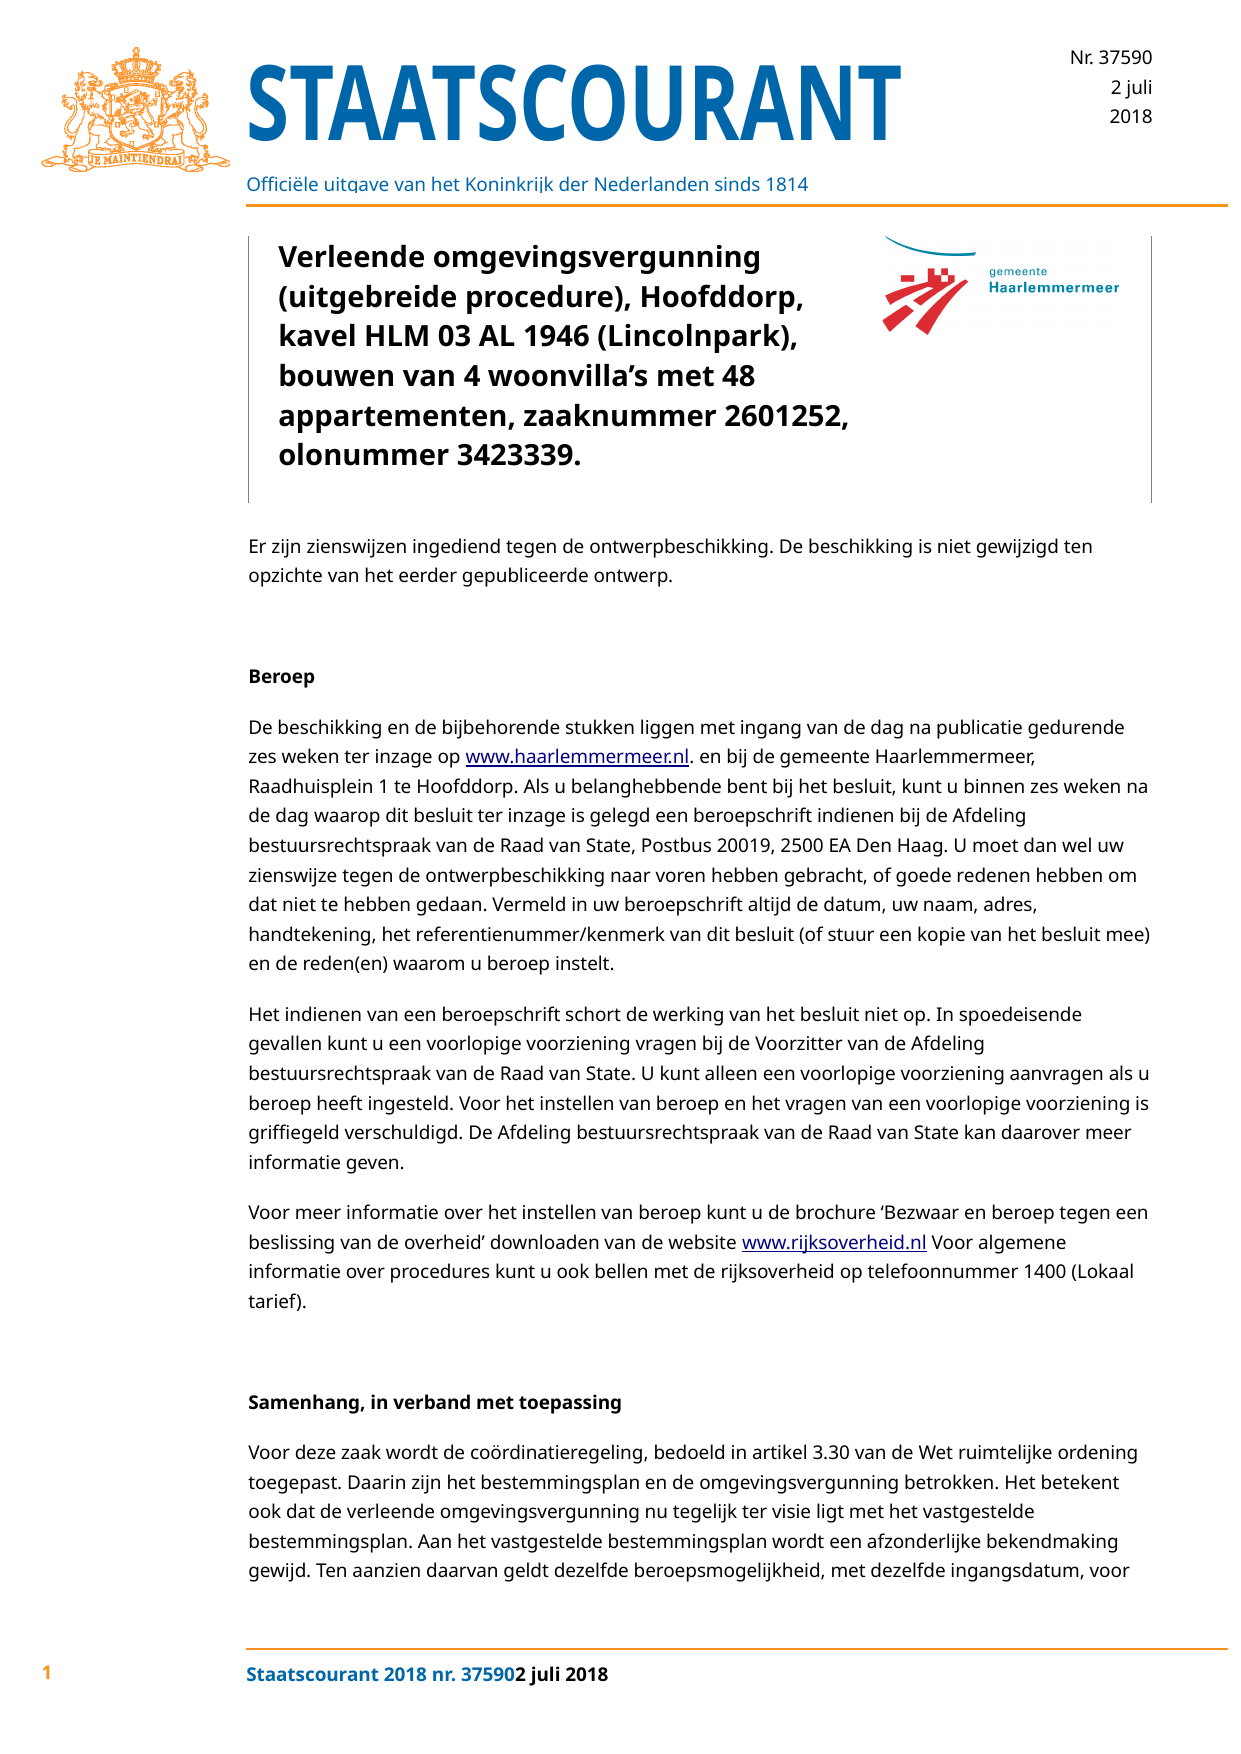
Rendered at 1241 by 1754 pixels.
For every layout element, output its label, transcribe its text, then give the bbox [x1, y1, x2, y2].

picture [882, 236, 1119, 335]
text Samenhang, in verband met toepassing [248, 1389, 1152, 1414]
text De beschikking en de bijbehorende stukken liggen met ingang van de dag na publicatie gedurende zes weken ter inzage op www.haarlemmermeer.nl. en bij de gemeente Haarlemmermeer, Raadhuisplein 1 te Hoofddorp. Als u belanghebbende bent bij het besluit, kunt u binnen zes weken na de dag waarop dit besluit ter inzage is gelegd een beroepschrift indienen bij de Afdeling bestuursrechtspraak van de Raad van State, Postbus 20019, 2500 EA Den Haag. U moet dan wel uw zienswijze tegen de ontwerpbeschikking naar voren hebben gebracht, of goede redenen hebben om dat niet te hebben gedaan. Vermeld in uw beroepschrift altijd de datum, uw naam, adres, handtekening, het referentienummer/kenmerk van dit besluit (of stuur een kopie van het besluit mee) en de reden(en) waarom u beroep instelt. [248, 714, 1152, 976]
text Voor meer informatie over het instellen van beroep kunt u de brochure ‘Bezwaar en beroep tegen een beslissing van de overheid’ downloaden van de website www.rijksoverheid.nl Voor algemene informatie over procedures kunt u ook bellen met de rijksoverheid op telefoonnummer 1400 (Lokaal tarief). [248, 1199, 1152, 1314]
text Er zijn zienswijzen ingediend tegen de ontwerpbeschikking. De beschikking is niet gewijzigd ten opzichte van het eerder gepubliceerde ontwerp. [248, 533, 1152, 588]
table_header [850, 236, 1151, 503]
text Beroep [248, 663, 1152, 689]
text Voor deze zaak wordt de coördinatieregeling, bedoeld in artikel 3.30 van de Wet ruimtelijke ordening toegepast. Daarin zijn het bestemmingsplan en de omgevingsvergunning betrokken. Het betekent ook dat de verleende omgevingsvergunning nu tegelijk ter visie ligt met het vastgestelde bestemmingsplan. Aan het vastgestelde bestemmingsplan wordt een afzonderlijke bekendmaking gewijd. Ten aanzien daarvan geldt dezelfde beroepsmogelijkheid, met dezelfde ingangsdatum, voor [248, 1439, 1152, 1583]
picture [41, 47, 231, 172]
text Het indienen van een beroepschrift schort de werking van het besluit niet op. In spoedeisende gevallen kunt u een voorlopige voorziening vragen bij de Voorzitter van de Afdeling bestuursrechtspraak van de Raad van State. U kunt alleen een voorlopige voorziening aanvragen als u beroep heeft ingesteld. Voor het instellen van beroep en het vragen van een voorlopige voorziening is griffiegeld verschuldigd. De Afdeling bestuursrechtspraak van de Raad van State kan daarover meer informatie geven. [248, 1001, 1152, 1174]
table_header Verleende omgevingsvergunning (uitgebreide procedure), Hoofddorp, kavel HLM 03 AL 1946 (Lincolnpark), bouwen van 4 woonvilla’s met 48 appartementen, zaaknummer 2601252, olonummer 3423339. [249, 236, 850, 503]
